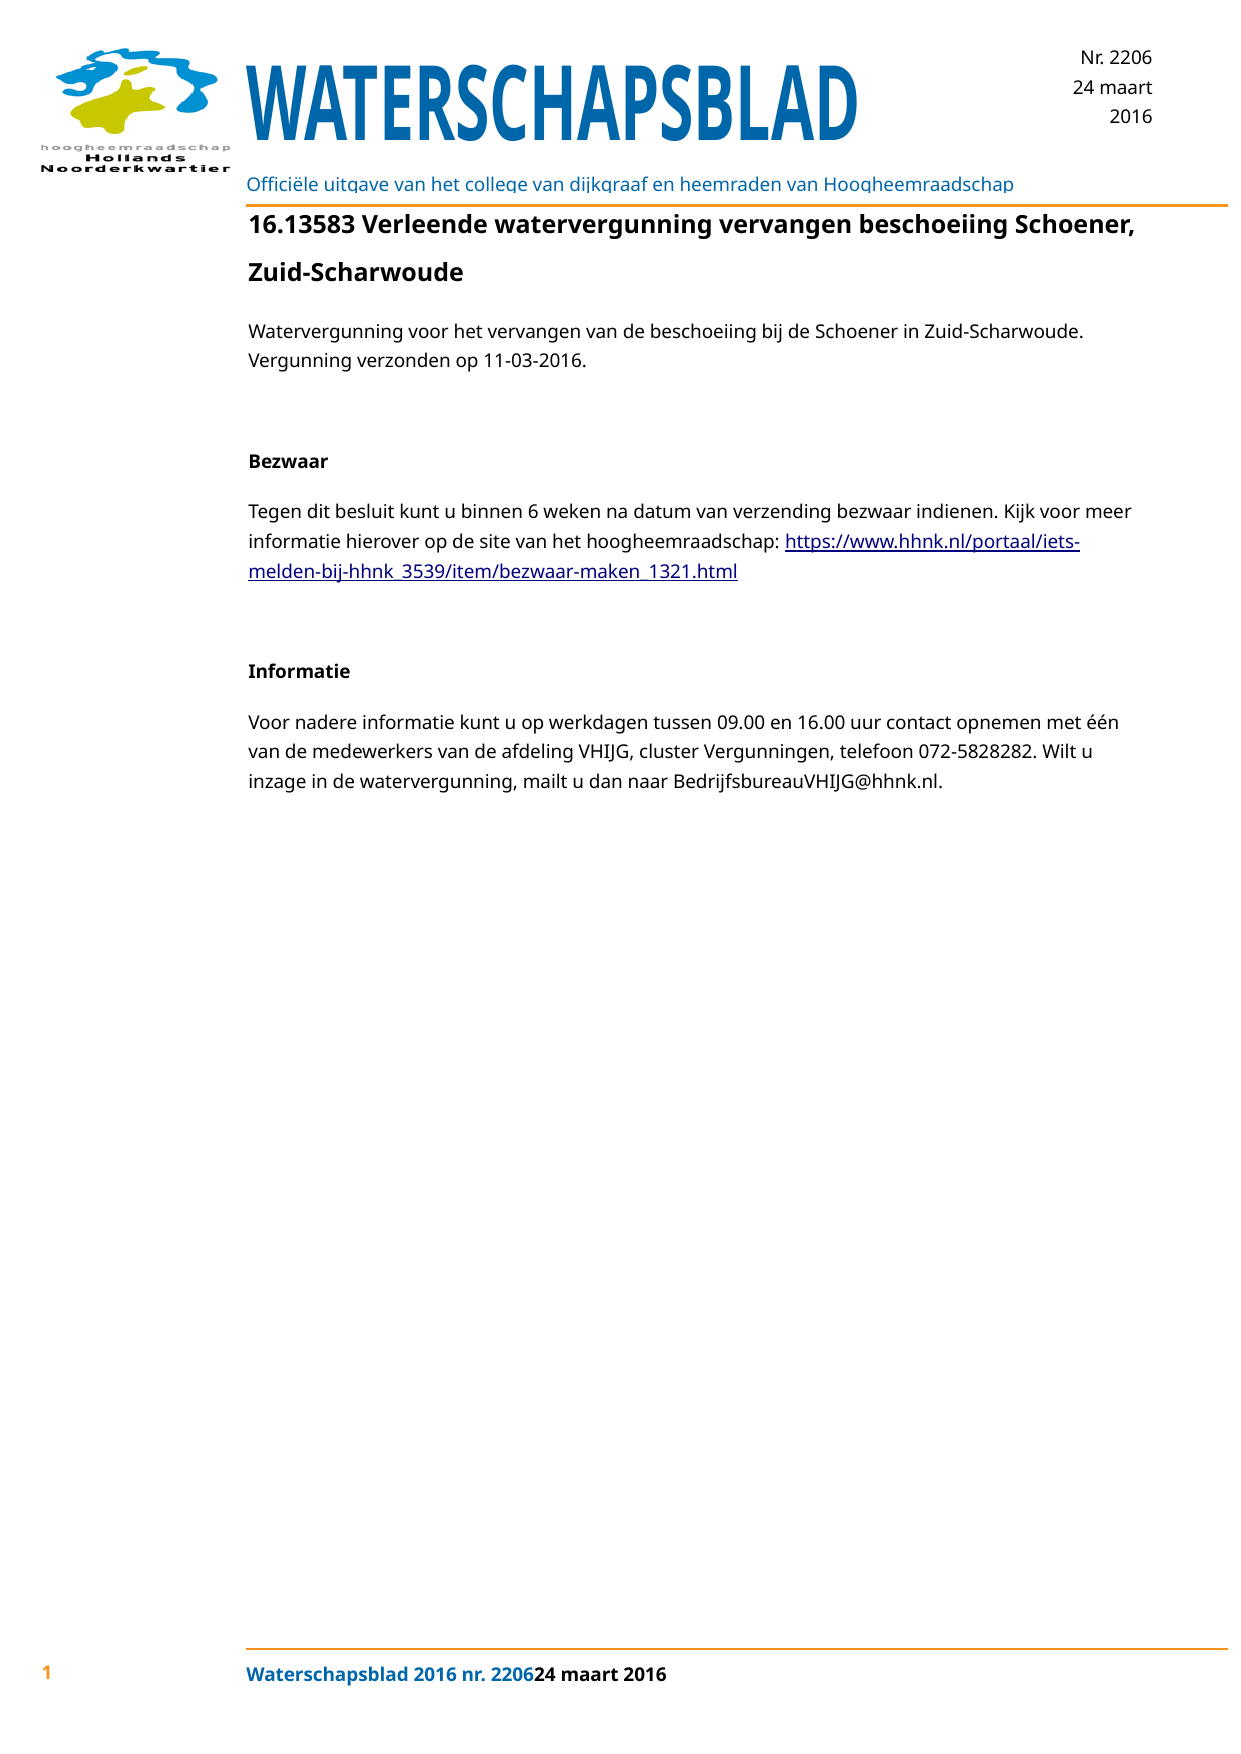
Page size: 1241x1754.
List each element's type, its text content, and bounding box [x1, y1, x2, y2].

text 16.13583 Verleende watervergunning vervangen beschoeiing Schoener, Zuid-Scharwoude [248, 207, 1152, 288]
picture [41, 47, 231, 172]
text Voor nadere informatie kunt u op werkdagen tussen 09.00 en 16.00 uur contact opnemen met één van de medewerkers van de afdeling VHIJG, cluster Vergunningen, telefoon 072-5828282. Wilt u inzage in de watervergunning, mailt u dan naar BedrijfsbureauVHIJG@hhnk.nl. [248, 709, 1152, 794]
text Watervergunning voor het vervangen van de beschoeiing bij de Schoener in Zuid-Scharwoude. Vergunning verzonden op 11-03-2016. [248, 318, 1152, 373]
text Informatie [248, 659, 1152, 684]
text Tegen dit besluit kunt u binnen 6 weken na datum van verzending bezwaar indienen. Kijk voor meer informatie hierover op de site van het hoogheemraadschap: https://www.hhnk.nl/portaal/iets-melden-bij-hhnk_3539/item/bezwaar-maken_1321.html [248, 499, 1152, 584]
text Bezwaar [248, 448, 1152, 474]
